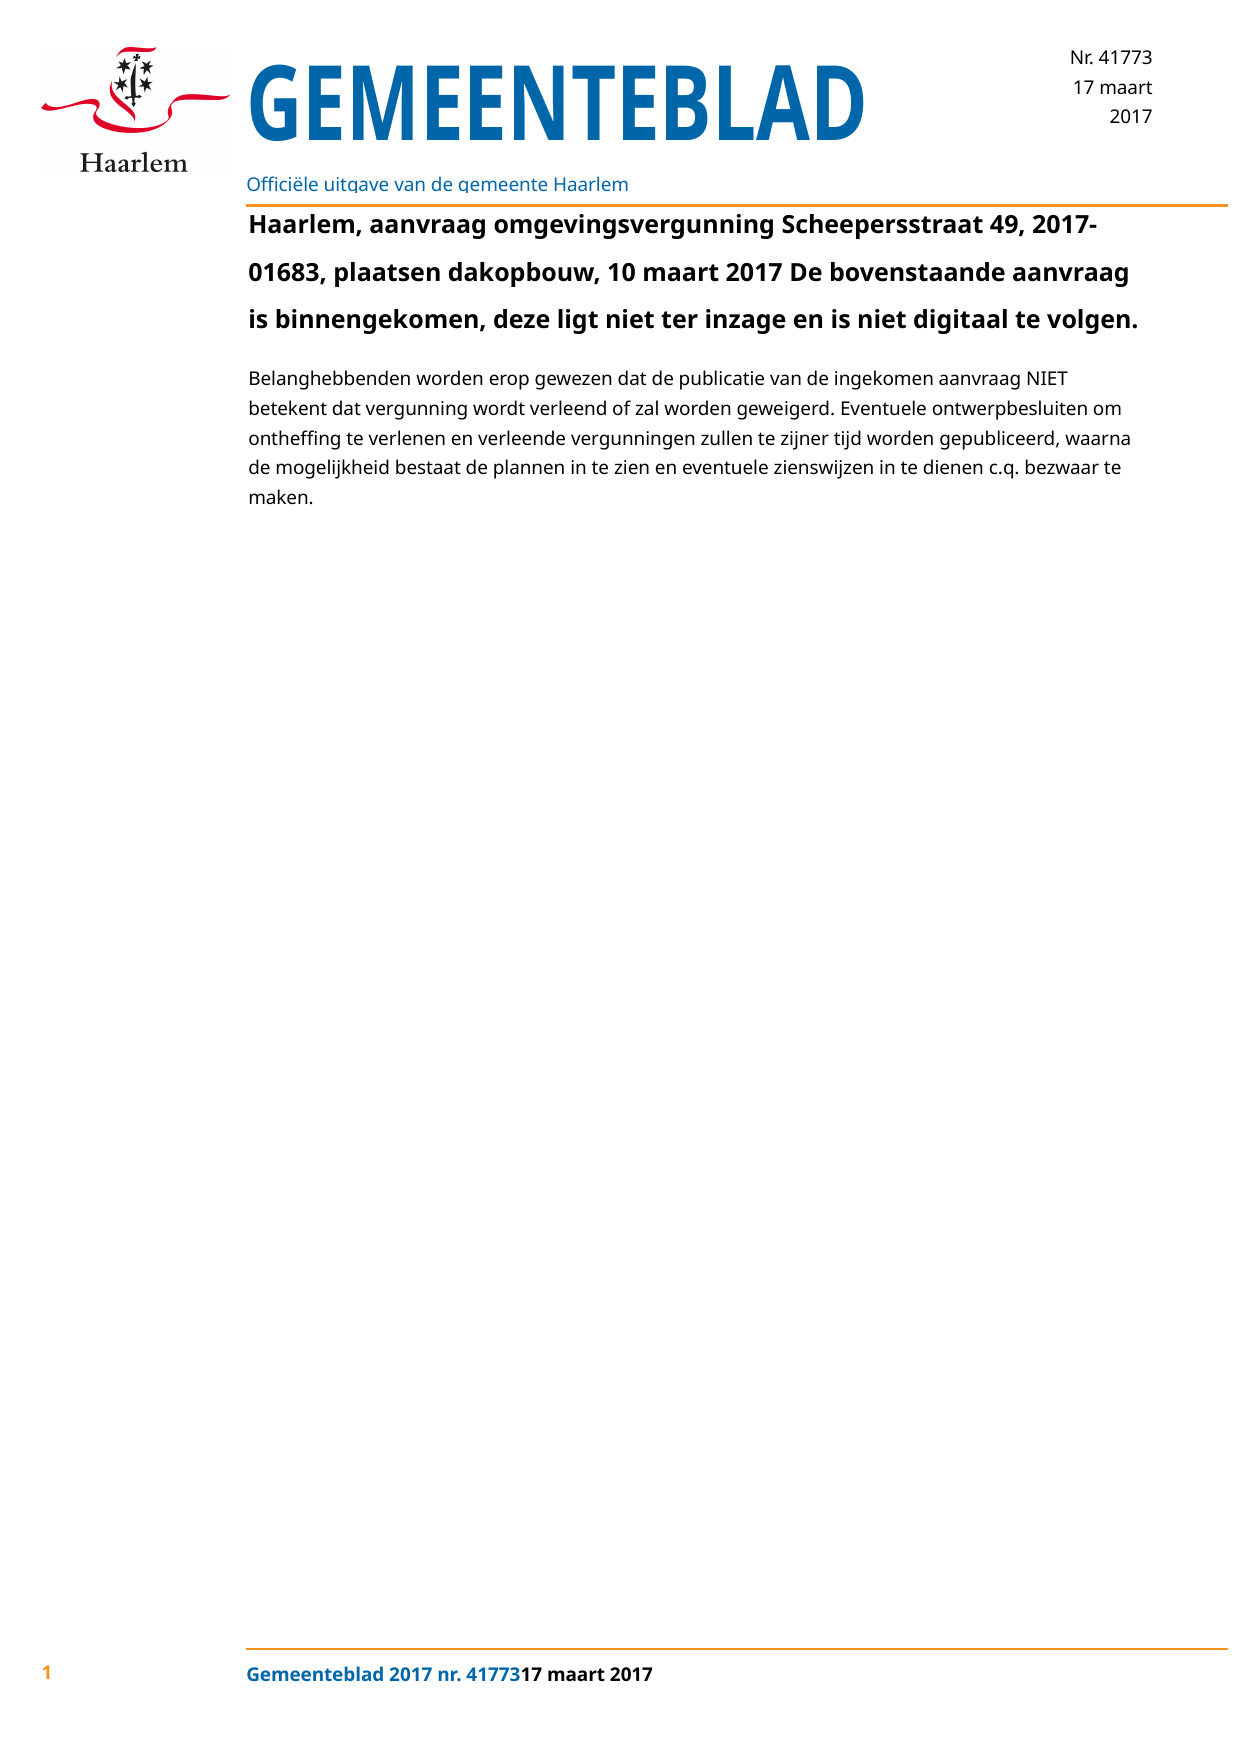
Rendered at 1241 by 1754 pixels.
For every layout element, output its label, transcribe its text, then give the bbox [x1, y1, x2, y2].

text Belanghebbenden worden erop gewezen dat de publicatie van de ingekomen aanvraag NIET betekent dat vergunning wordt verleend of zal worden geweigerd. Eventuele ontwerpbesluiten om ontheffing te verlenen en verleende vergunningen zullen te zijner tijd worden gepubliceerd, waarna de mogelijkheid bestaat de plannen in te zien en eventuele zienswijzen in te dienen c.q. bezwaar te maken. [248, 366, 1152, 509]
picture [41, 47, 231, 172]
text Haarlem, aanvraag omgevingsvergunning Scheepersstraat 49, 2017-01683, plaatsen dakopbouw, 10 maart 2017 De bovenstaande aanvraag is binnengekomen, deze ligt niet ter inzage en is niet digitaal te volgen. [248, 207, 1152, 336]
